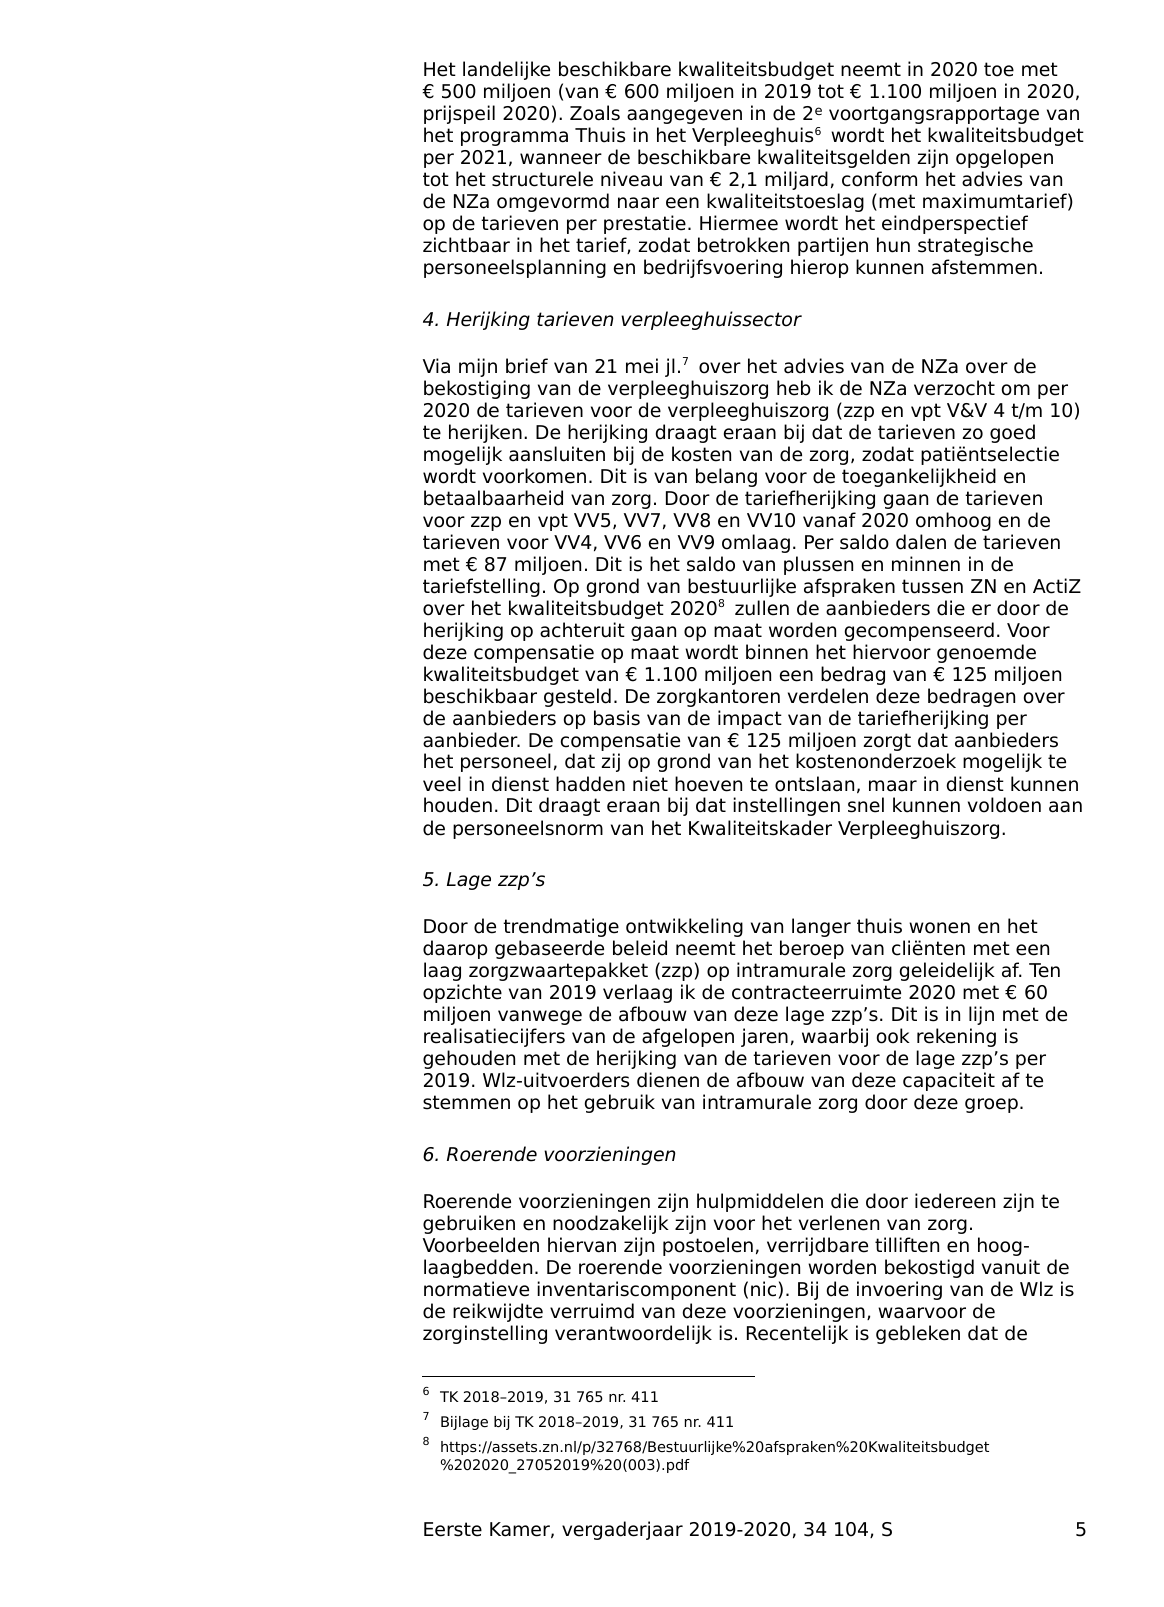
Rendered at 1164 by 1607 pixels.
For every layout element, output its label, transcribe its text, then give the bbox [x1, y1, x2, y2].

subtitle 5. Lage zzp’s [422, 869, 1087, 891]
text Het landelijke beschikbare kwaliteitsbudget neemt in 2020 toe met € 500 miljoen (van € 600 miljoen in 2019 tot € 1.100 miljoen in 2020, prijspeil 2020). Zoals aangegeven in de 2e voortgangsrapportage van het programma Thuis in het Verpleeghuis wordt het kwaliteitsbudget per 2021, wanneer de beschikbare kwaliteitsgelden zijn opgelopen tot het structurele niveau van € 2,1 miljard, conform het advies van de NZa omgevormd naar een kwaliteitstoeslag (met maximumtarief) op de tarieven per prestatie. Hiermee wordt het eindperspectief zichtbaar in het tarief, zodat betrokken partijen hun strategische personeelsplanning en bedrijfsvoering hierop kunnen afstemmen. [422, 59, 1087, 279]
text Roerende voorzieningen zijn hulpmiddelen die door iedereen zijn te gebruiken en noodzakelijk zijn voor het verlenen van zorg. Voorbeelden hiervan zijn postoelen, verrijdbare tilliften en hoog-laagbedden. De roerende voorzieningen worden bekostigd vanuit de normatieve inventariscomponent (nic). Bij de invoering van de Wlz is de reikwijdte verruimd van deze voorzieningen, waarvoor de zorginstelling verantwoordelijk is. Recentelijk is gebleken dat de [422, 1191, 1087, 1345]
subtitle 6. Roerende voorzieningen [422, 1144, 1087, 1166]
text Via mijn brief van 21 mei jl. over het advies van de NZa over de bekostiging van de verpleeghuiszorg heb ik de NZa verzocht om per 2020 de tarieven voor de verpleeghuiszorg (zzp en vpt V&V 4 t/m 10) te herijken. De herijking draagt eraan bij dat de tarieven zo goed mogelijk aansluiten bij de kosten van de zorg, zodat patiëntselectie wordt voorkomen. Dit is van belang voor de toegankelijkheid en betaalbaarheid van zorg. Door de tariefherijking gaan de tarieven voor zzp en vpt VV5, VV7, VV8 en VV10 vanaf 2020 omhoog en de tarieven voor VV4, VV6 en VV9 omlaag. Per saldo dalen de tarieven met € 87 miljoen. Dit is het saldo van plussen en minnen in de tariefstelling. Op grond van bestuurlijke afspraken tussen ZN en ActiZ over het kwaliteitsbudget 2020 zullen de aanbieders die er door de herijking op achteruit gaan op maat worden gecompenseerd. Voor deze compensatie op maat wordt binnen het hiervoor genoemde kwaliteitsbudget van € 1.100 miljoen een bedrag van € 125 miljoen beschikbaar gesteld. De zorgkantoren verdelen deze bedragen over de aanbieders op basis van de impact van de tariefherijking per aanbieder. De compensatie van € 125 miljoen zorgt dat aanbieders het personeel, dat zij op grond van het kostenonderzoek mogelijk te veel in dienst hadden niet hoeven te ontslaan, maar in dienst kunnen houden. Dit draagt eraan bij dat instellingen snel kunnen voldoen aan de personeelsnorm van het Kwaliteitskader Verpleeghuiszorg. [422, 356, 1087, 839]
text TK 2018–2019, 31 765 nr. 411 [422, 1385, 1087, 1407]
subtitle 4. Herijking tarieven verpleeghuissector [422, 309, 1087, 331]
text Door de trendmatige ontwikkeling van langer thuis wonen en het daarop gebaseerde beleid neemt het beroep van cliënten met een laag zorgzwaartepakket (zzp) op intramurale zorg geleidelijk af. Ten opzichte van 2019 verlaag ik de contracteerruimte 2020 met € 60 miljoen vanwege de afbouw van deze lage zzp’s. Dit is in lijn met de realisatiecijfers van de afgelopen jaren, waarbij ook rekening is gehouden met de herijking van de tarieven voor de lage zzp’s per 2019. Wlz-uitvoerders dienen de afbouw van deze capaciteit af te stemmen op het gebruik van intramurale zorg door deze groep. [422, 916, 1087, 1114]
text Bijlage bij TK 2018–2019, 31 765 nr. 411 [422, 1410, 1087, 1432]
text https://assets.zn.nl/p/32768/Bestuurlijke%20afspraken%20Kwaliteitsbudget%202020_27052019%20(003).pdf [422, 1435, 1087, 1474]
